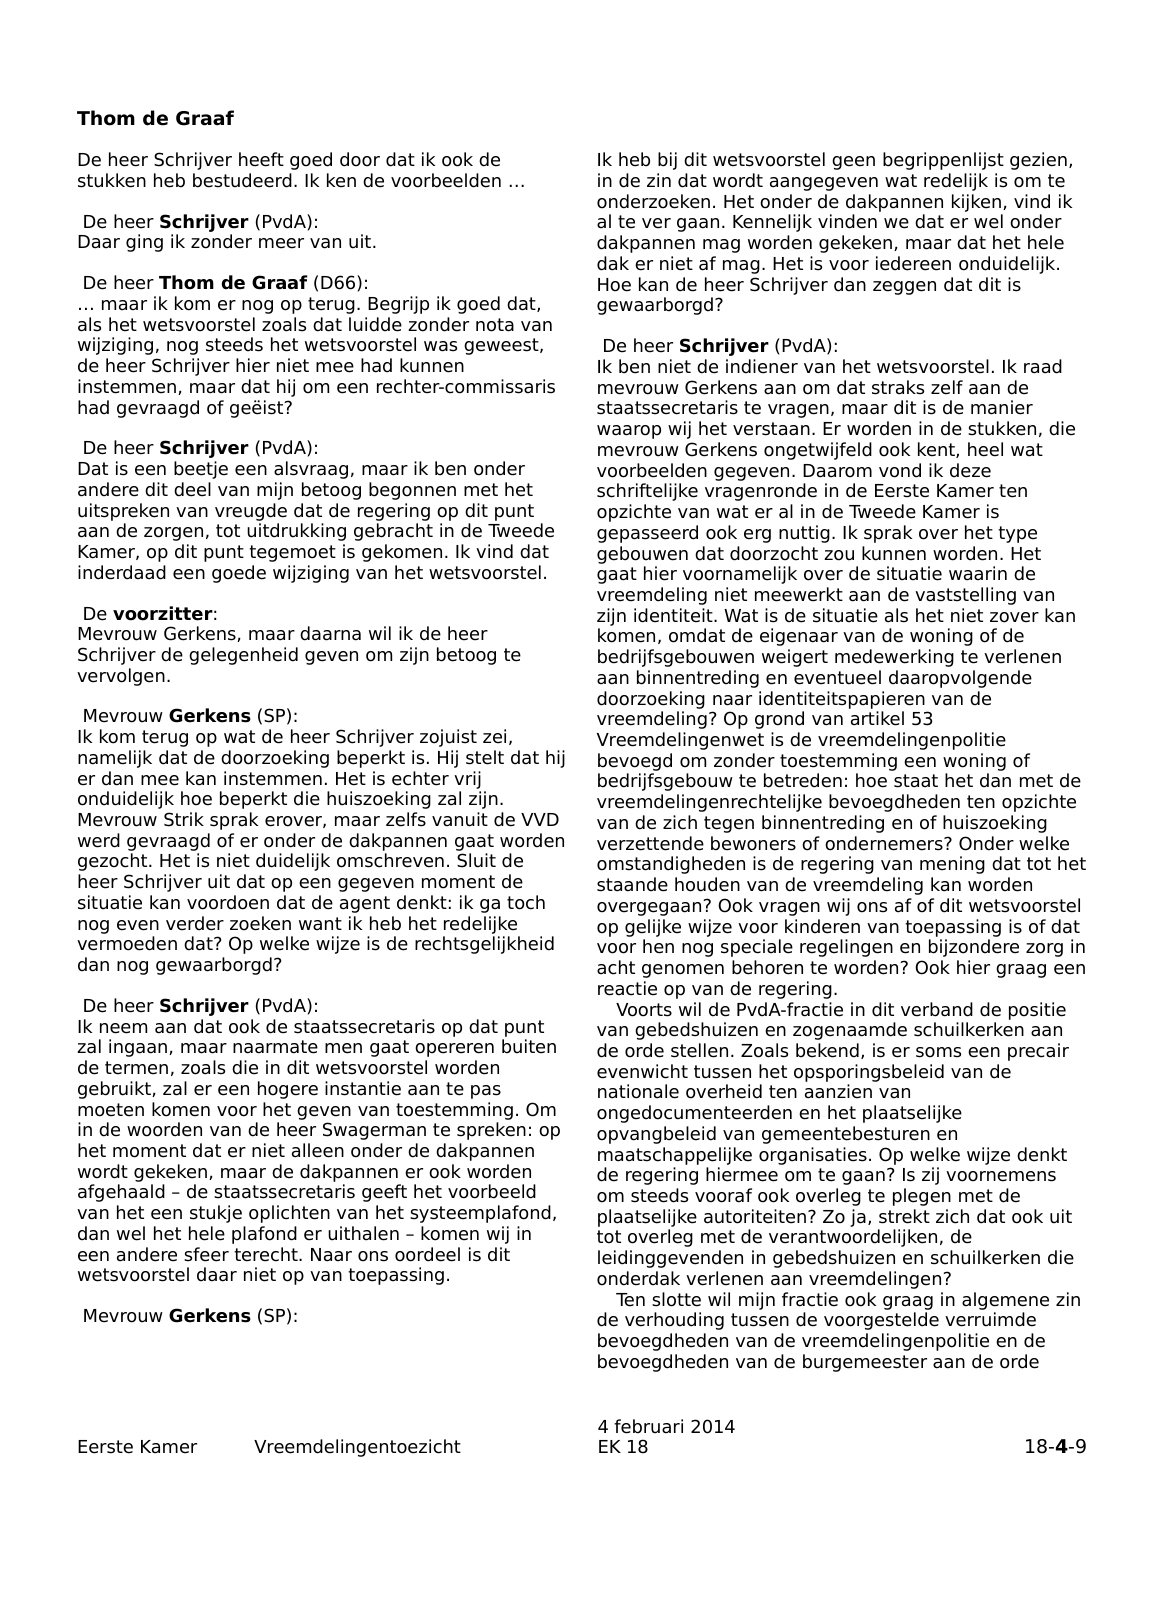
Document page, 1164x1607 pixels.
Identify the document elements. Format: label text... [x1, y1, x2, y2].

text Ik heb bij dit wetsvoorstel geen begrippenlijst gezien, in de zin dat wordt aangegeven wat redelijk is om te onderzoeken. Het onder de dakpannen kijken, vind ik al te ver gaan. Kennelijk vinden we dat er wel onder dakpannen mag worden gekeken, maar dat het hele dak er niet af mag. Het is voor iedereen onduidelijk. Hoe kan de heer Schrijver dan zeggen dat dit is gewaarborgd? [596, 150, 1087, 316]
text De heer Schrijver (PvdA): [77, 438, 567, 459]
text De voorzitter: [77, 603, 567, 624]
text Ik kom terug op wat de heer Schrijver zojuist zei, namelijk dat de doorzoeking beperkt is. Hij stelt dat hij er dan mee kan instemmen. Het is echter vrij onduidelijk hoe beperkt die huiszoeking zal zijn. Mevrouw Strik sprak erover, maar zelfs vanuit de VVD werd gevraagd of er onder de dakpannen gaat worden gezocht. Het is niet duidelijk omschreven. Sluit de heer Schrijver uit dat op een gegeven moment de situatie kan voordoen dat de agent denkt: ik ga toch nog even verder zoeken want ik heb het redelijke vermoeden dat? Op welke wijze is de rechtsgelijkheid dan nog gewaarborgd? [77, 727, 567, 976]
text De heer Schrijver heeft goed door dat ik ook de stukken heb bestudeerd. Ik ken de voorbeelden … [77, 150, 567, 192]
text … maar ik kom er nog op terug. Begrijp ik goed dat, als het wetsvoorstel zoals dat luidde zonder nota van wijziging, nog steeds het wetsvoorstel was geweest, de heer Schrijver hier niet mee had kunnen instemmen, maar dat hij om een rechter-commissaris had gevraagd of geëist? [77, 294, 567, 418]
text Mevrouw Gerkens (SP): [77, 706, 567, 727]
text Daar ging ik zonder meer van uit. [77, 232, 567, 253]
text Mevrouw Gerkens, maar daarna wil ik de heer Schrijver de gelegenheid geven om zijn betoog te vervolgen. [77, 624, 567, 686]
text De heer Schrijver (PvdA): [596, 336, 1087, 357]
text Ten slotte wil mijn fractie ook graag in algemene zin de verhouding tussen de voorgestelde verruimde bevoegdheden van de vreemdelingenpolitie en de bevoegdheden van de burgemeester aan de orde [596, 1289, 1087, 1372]
text Mevrouw Gerkens (SP): [77, 1306, 567, 1327]
text Ik neem aan dat ook de staatssecretaris op dat punt zal ingaan, maar naarmate men gaat opereren buiten de termen, zoals die in dit wetsvoorstel worden gebruikt, zal er een hogere instantie aan te pas moeten komen voor het geven van toestemming. Om in de woorden van de heer Swagerman te spreken: op het moment dat er niet alleen onder de dakpannen wordt gekeken, maar de dakpannen er ook worden afgehaald – de staatssecretaris geeft het voorbeeld van het een stukje oplichten van het systeemplafond, dan wel het hele plafond er uithalen – komen wij in een andere sfeer terecht. Naar ons oordeel is dit wetsvoorstel daar niet op van toepassing. [77, 1016, 567, 1286]
text Ik ben niet de indiener van het wetsvoorstel. Ik raad mevrouw Gerkens aan om dat straks zelf aan de staatssecretaris te vragen, maar dit is de manier waarop wij het verstaan. Er worden in de stukken, die mevrouw Gerkens ongetwijfeld ook kent, heel wat voorbeelden gegeven. Daarom vond ik deze schriftelijke vragenronde in de Eerste Kamer ten opzichte van wat er al in de Tweede Kamer is gepasseerd ook erg nuttig. Ik sprak over het type gebouwen dat doorzocht zou kunnen worden. Het gaat hier voornamelijk over de situatie waarin de vreemdeling niet meewerkt aan de vaststelling van zijn identiteit. Wat is de situatie als het niet zover kan komen, omdat de eigenaar van de woning of de bedrijfsgebouwen weigert medewerking te verlenen aan binnentreding en eventueel daaropvolgende doorzoeking naar identiteitspapieren van de vreemdeling? Op grond van artikel 53 Vreemdelingenwet is de vreemdelingenpolitie bevoegd om zonder toestemming een woning of bedrijfsgebouw te betreden: hoe staat het dan met de vreemdelingenrechtelijke bevoegdheden ten opzichte van de zich tegen binnentreding en of huiszoeking verzettende bewoners of ondernemers? Onder welke omstandigheden is de regering van mening dat tot het staande houden van de vreemdeling kan worden overgegaan? Ook vragen wij ons af of dit wetsvoorstel op gelijke wijze voor kinderen van toepassing is of dat voor hen nog speciale regelingen en bijzondere zorg in acht genomen behoren te worden? Ook hier graag een reactie op van de regering. [596, 357, 1087, 999]
text De heer Schrijver (PvdA): [77, 212, 567, 232]
text De heer Schrijver (PvdA): [77, 996, 567, 1016]
text Voorts wil de PvdA-fractie in dit verband de positie van gebedshuizen en zogenaamde schuilkerken aan de orde stellen. Zoals bekend, is er soms een precair evenwicht tussen het opsporingsbeleid van de nationale overheid ten aanzien van ongedocumenteerden en het plaatselijke opvangbeleid van gemeentebesturen en maatschappelijke organisaties. Op welke wijze denkt de regering hiermee om te gaan? Is zij voornemens om steeds vooraf ook overleg te plegen met de plaatselijke autoriteiten? Zo ja, strekt zich dat ook uit tot overleg met de verantwoordelijken, de leidinggevenden in gebedshuizen en schuilkerken die onderdak verlenen aan vreemdelingen? [596, 999, 1087, 1289]
text Dat is een beetje een alsvraag, maar ik ben onder andere dit deel van mijn betoog begonnen met het uitspreken van vreugde dat de regering op dit punt aan de zorgen, tot uitdrukking gebracht in de Tweede Kamer, op dit punt tegemoet is gekomen. Ik vind dat inderdaad een goede wijziging van het wetsvoorstel. [77, 459, 567, 583]
text De heer Thom de Graaf (D66): [77, 273, 567, 294]
